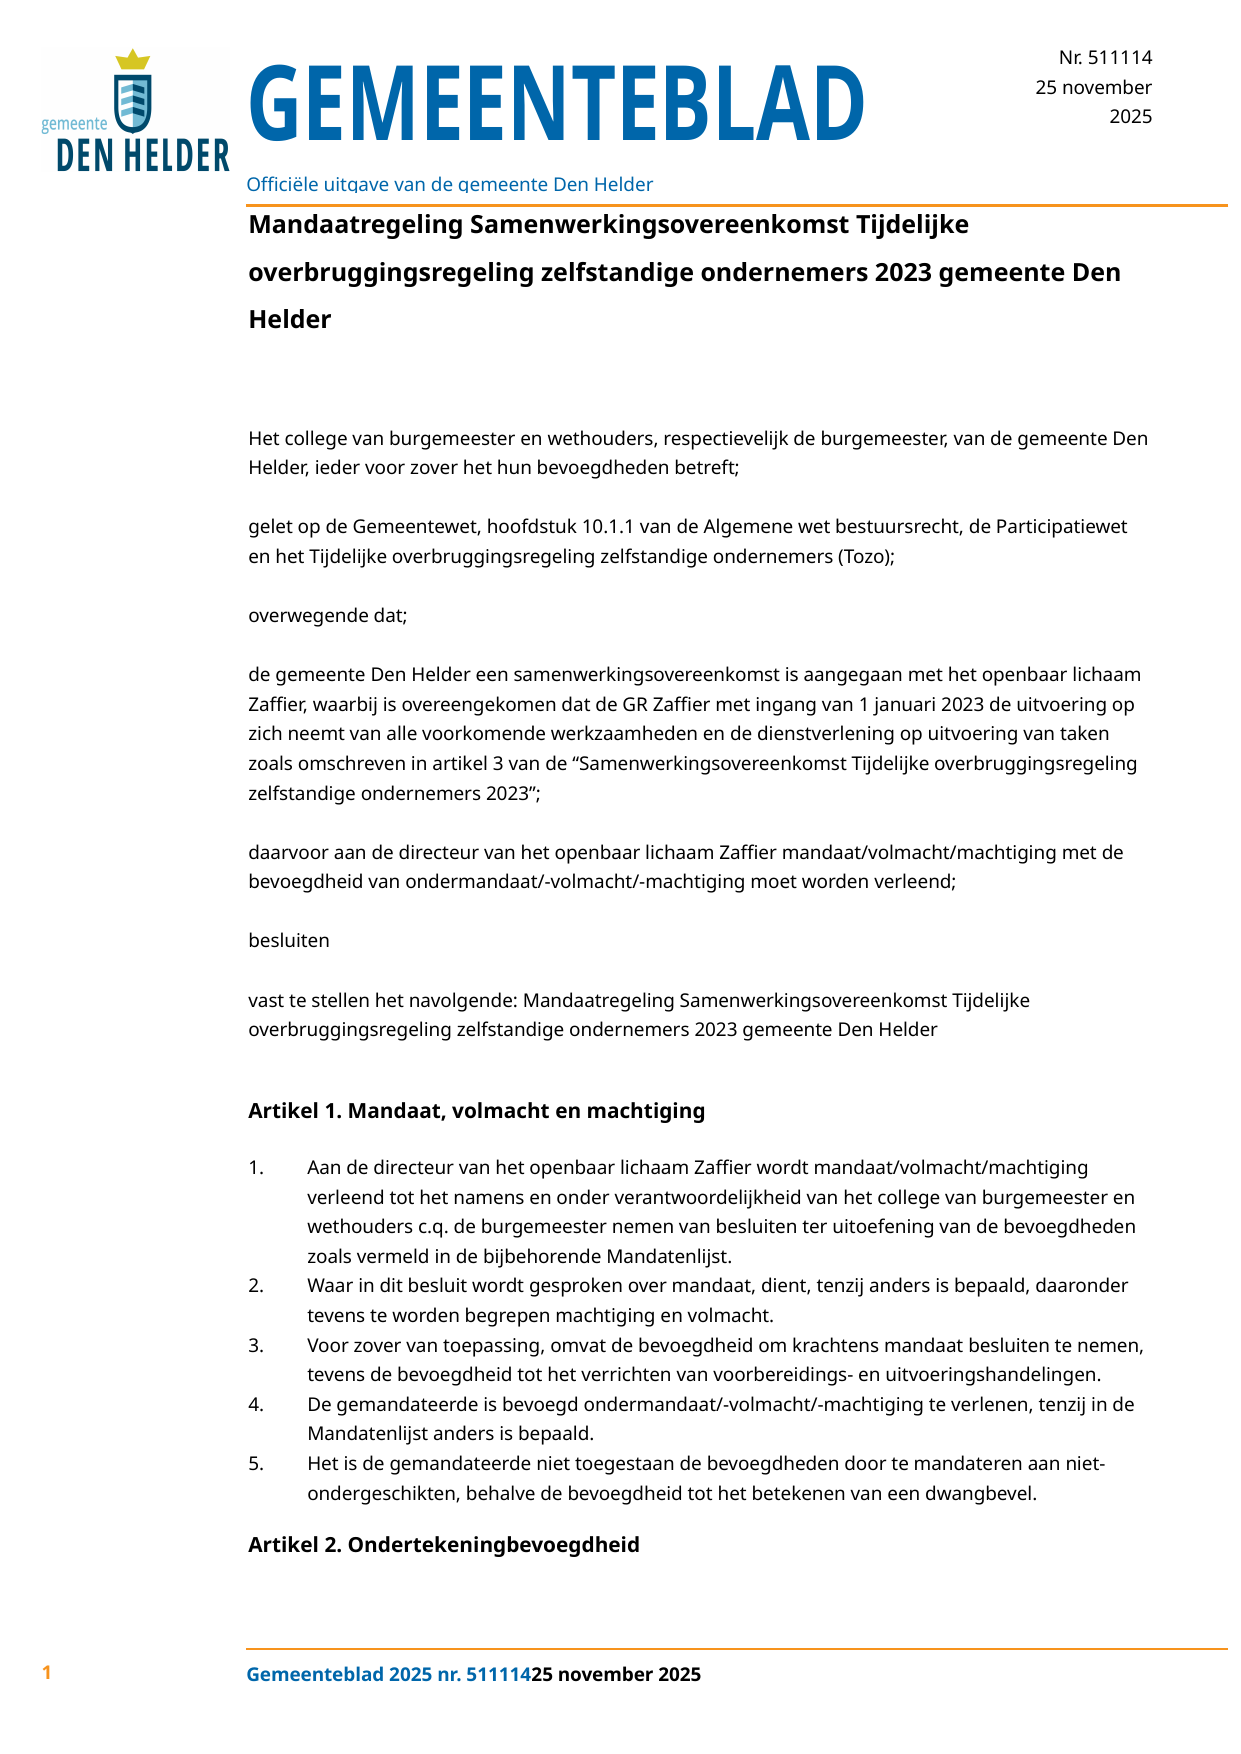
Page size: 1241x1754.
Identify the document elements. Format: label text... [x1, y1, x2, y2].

text Artikel 2. Ondertekeningbevoegdheid [248, 1530, 1152, 1559]
text gelet op de Gemeentewet, hoofdstuk 10.1.1 van de Algemene wet bestuursrecht, de Participatiewet en het Tijdelijke overbruggingsregeling zelfstandige ondernemers (Tozo); [248, 513, 1152, 569]
picture [130, 157, 135, 172]
picture [100, 154, 106, 172]
text Artikel 1. Mandaat, volmacht en machtiging [248, 1096, 1152, 1125]
text Mandaatregeling Samenwerkingsovereenkomst Tijdelijke overbruggingsregeling zelfstandige ondernemers 2023 gemeente Den Helder [248, 207, 1152, 336]
list Het is de gemandateerde niet toegestaan de bevoegdheden door te mandateren aan niet-ondergeschikten, behalve de bevoegdheid tot het betekenen van een dwangbevel. [248, 1450, 1152, 1506]
text daarvoor aan de directeur van het openbaar lichaam Zaffier mandaat/volmacht/machtiging met de bevoegdheid van ondermandaat/-volmacht/-machtiging moet worden verleend; [248, 839, 1152, 894]
picture [63, 144, 68, 165]
picture [41, 47, 231, 172]
picture [182, 144, 187, 165]
text overwegende dat; [248, 602, 1152, 628]
text Het college van burgemeester en wethouders, respectievelijk de burgemeester, van de gemeente Den Helder, ieder voor zover het hun bevoegdheden betreft; [248, 425, 1152, 480]
list Aan de directeur van het openbaar lichaam Zaffier wordt mandaat/volmacht/machtiging verleend tot het namens en onder verantwoordelijkheid van het college van burgemeester en wethouders c.q. de burgemeester nemen van besluiten ter uitoefening van de bevoegdheden zoals vermeld in de bijbehorende Mandatenlijst. [248, 1154, 1152, 1269]
text vast te stellen het navolgende: Mandaatregeling Samenwerkingsovereenkomst Tijdelijke overbruggingsregeling zelfstandige ondernemers 2023 gemeente Den Helder [248, 987, 1152, 1042]
text besluiten [248, 928, 1152, 953]
text de gemeente Den Helder een samenwerkingsovereenkomst is aangegaan met het openbaar lichaam Zaffier, waarbij is overeengekomen dat de GR Zaffier met ingang van 1 januari 2023 de uitvoering op zich neemt van alle voorkomende werkzaamheden en de dienstverlening op uitvoering van taken zoals omschreven in artikel 3 van de “Samenwerkingsovereenkomst Tijdelijke overbruggingsregeling zelfstandige ondernemers 2023”; [248, 661, 1152, 805]
list De gemandateerde is bevoegd ondermandaat/-volmacht/-machtiging te verlenen, tenzij in de Mandatenlijst anders is bepaald. [248, 1391, 1152, 1446]
list Waar in dit besluit wordt gesproken over mandaat, dient, tenzij anders is bepaald, daaronder tevens te worden begrepen machtiging en volmacht. [248, 1273, 1152, 1328]
list Voor zover van toepassing, omvat de bevoegdheid om krachtens mandaat besluiten te nemen, tevens de bevoegdheid tot het verrichten van voorbereidings- en uitvoeringshandelingen. [248, 1332, 1152, 1387]
picture [220, 160, 224, 172]
